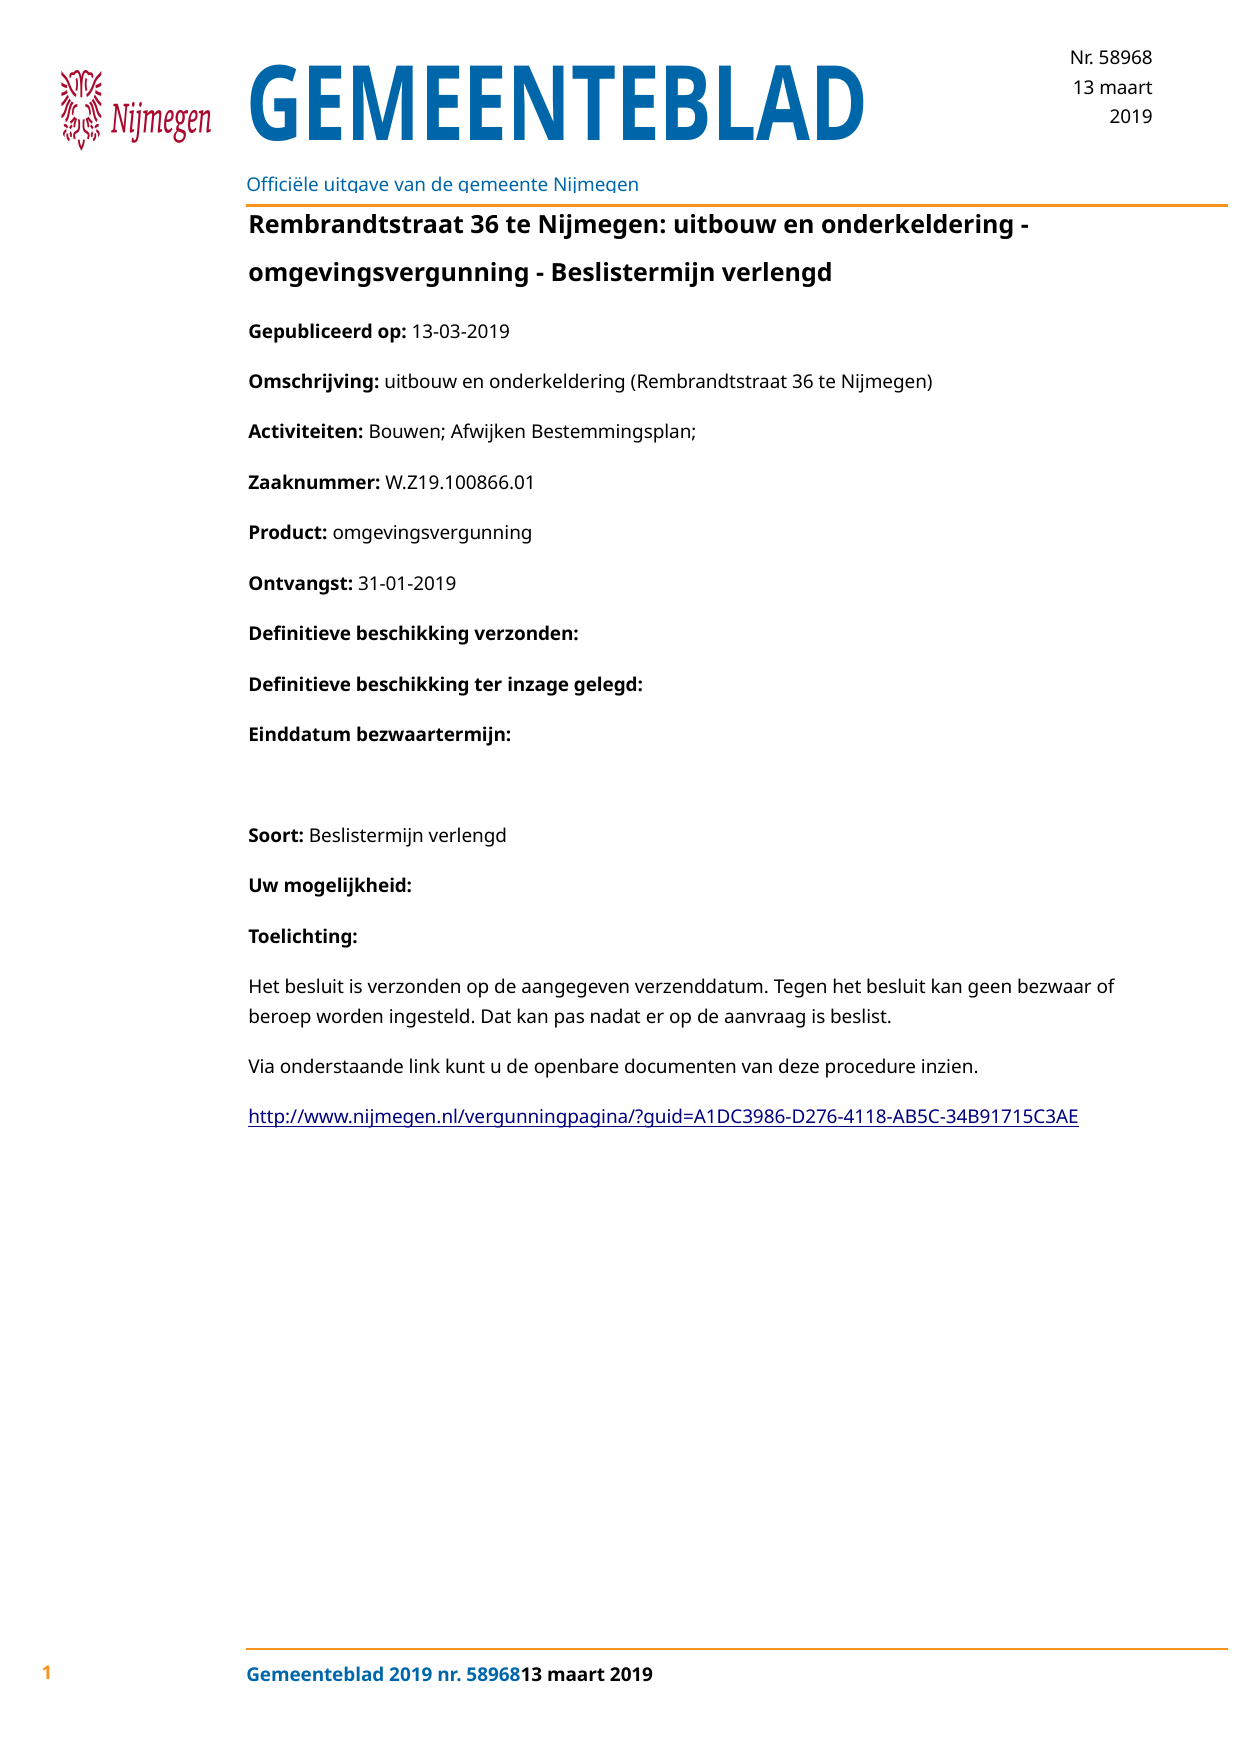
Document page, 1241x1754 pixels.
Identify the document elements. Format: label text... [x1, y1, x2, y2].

text Definitieve beschikking ter inzage gelegd: [248, 671, 1152, 697]
text Activiteiten: Bouwen; Afwijken Bestemmingsplan; [248, 419, 1152, 444]
text Zaaknummer: W.Z19.100866.01 [248, 469, 1152, 495]
text Product: omgevingsvergunning [248, 519, 1152, 545]
picture [41, 47, 231, 172]
text Het besluit is verzonden op de aangegeven verzenddatum. Tegen het besluit kan geen bezwaar of beroep worden ingesteld. Dat kan pas nadat er op de aanvraag is beslist. [248, 973, 1152, 1029]
text Toelichting: [248, 923, 1152, 949]
text Via onderstaande link kunt u de openbare documenten van deze procedure inzien. [248, 1053, 1152, 1079]
text Omschrijving: uitbouw en onderkeldering (Rembrandtstraat 36 te Nijmegen) [248, 368, 1152, 394]
text Definitieve beschikking verzonden: [248, 620, 1152, 646]
text Uw mogelijkheid: [248, 872, 1152, 898]
text Einddatum bezwaartermijn: [248, 721, 1152, 747]
text Gepubliceerd op: 13-03-2019 [248, 318, 1152, 344]
text Ontvangst: 31-01-2019 [248, 570, 1152, 596]
text http://www.nijmegen.nl/vergunningpagina/?guid=A1DC3986-D276-4118-AB5C-34B91715C3AE [248, 1104, 1152, 1129]
text Rembrandtstraat 36 te Nijmegen: uitbouw en onderkeldering - omgevingsvergunning - Beslistermijn verlengd [248, 207, 1152, 288]
text Soort: Beslistermijn verlengd [248, 822, 1152, 848]
